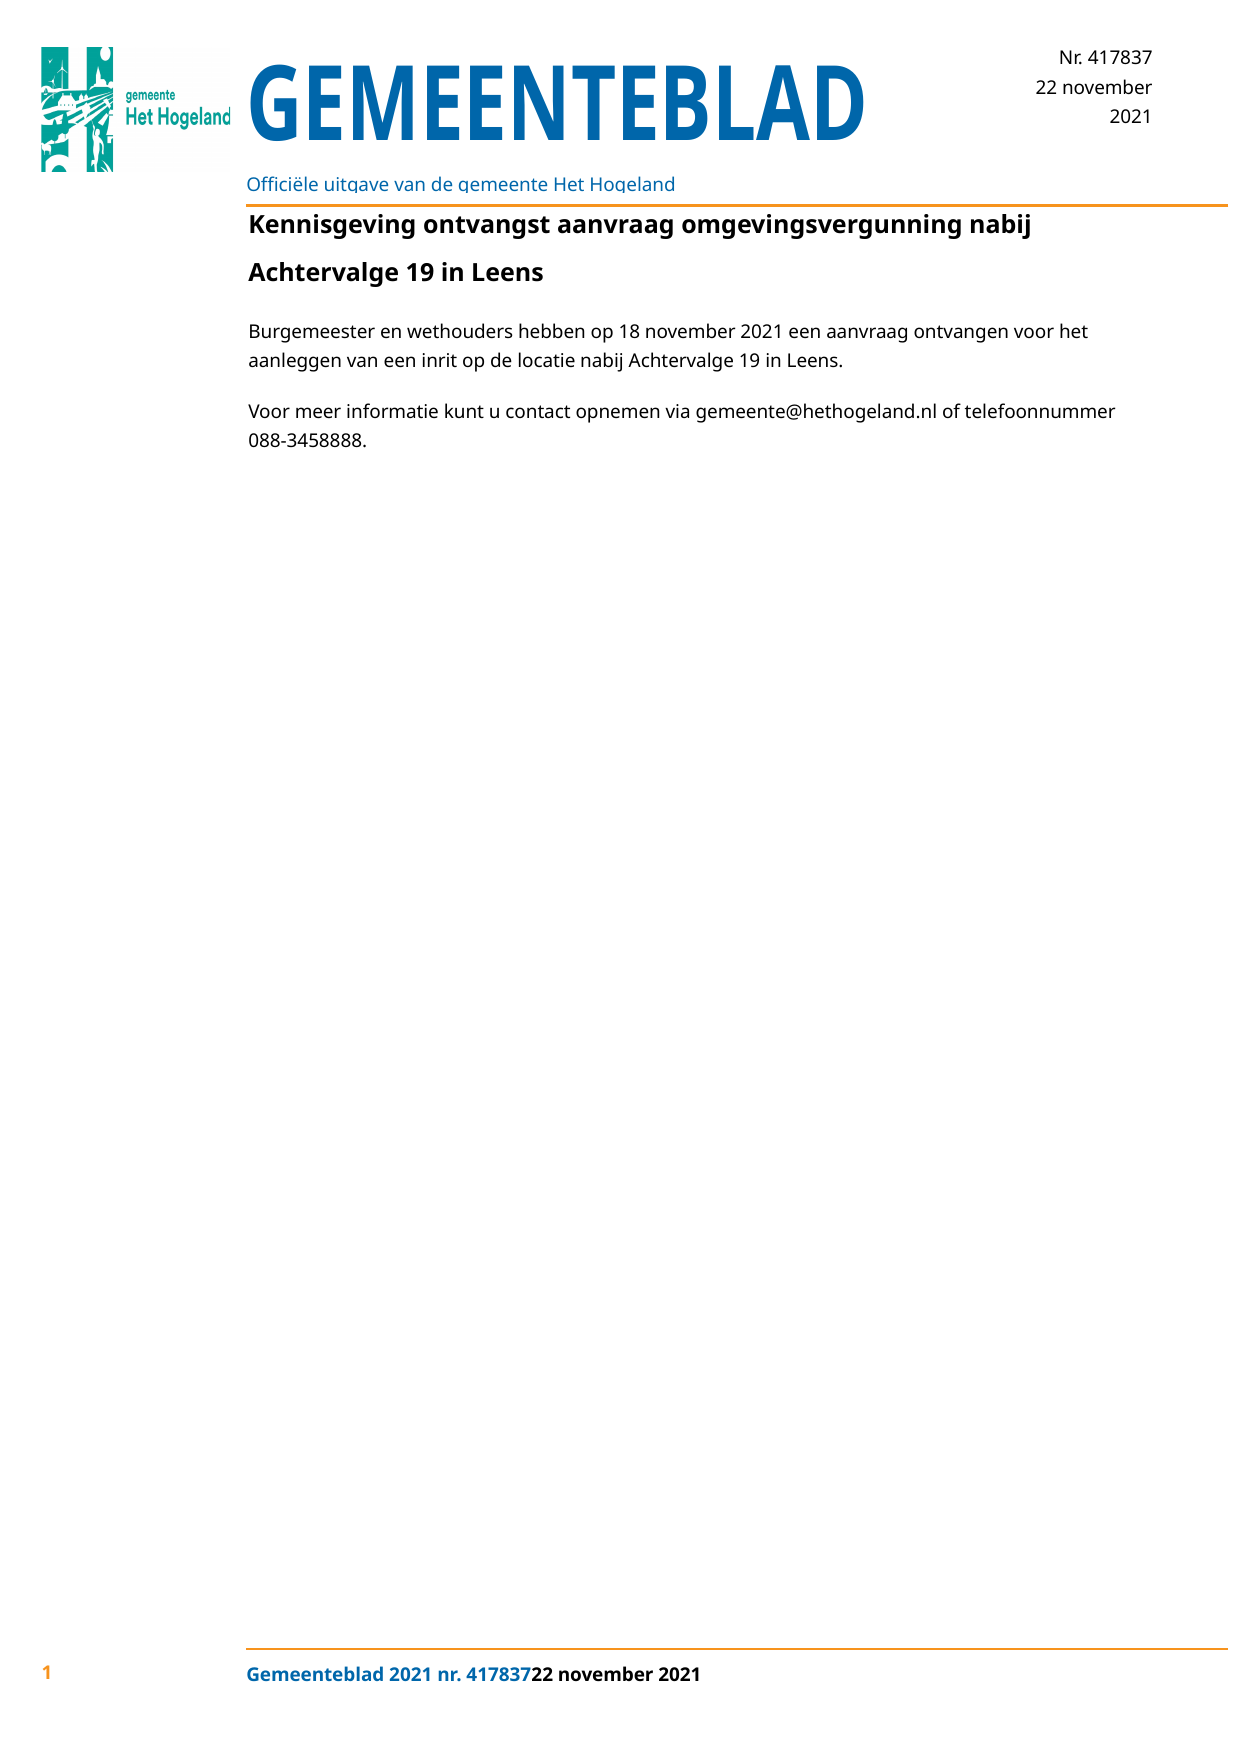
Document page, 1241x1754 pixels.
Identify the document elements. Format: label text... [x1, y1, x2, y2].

text Burgemeester en wethouders hebben op 18 november 2021 een aanvraag ontvangen voor het aanleggen van een inrit op de locatie nabij Achtervalge 19 in Leens. [248, 318, 1152, 373]
text Voor meer informatie kunt u contact opnemen via gemeente@hethogeland.nl of telefoonnummer 088-3458888. [248, 398, 1152, 453]
picture [41, 47, 231, 172]
text Kennisgeving ontvangst aanvraag omgevingsvergunning nabij Achtervalge 19 in Leens [248, 207, 1152, 288]
